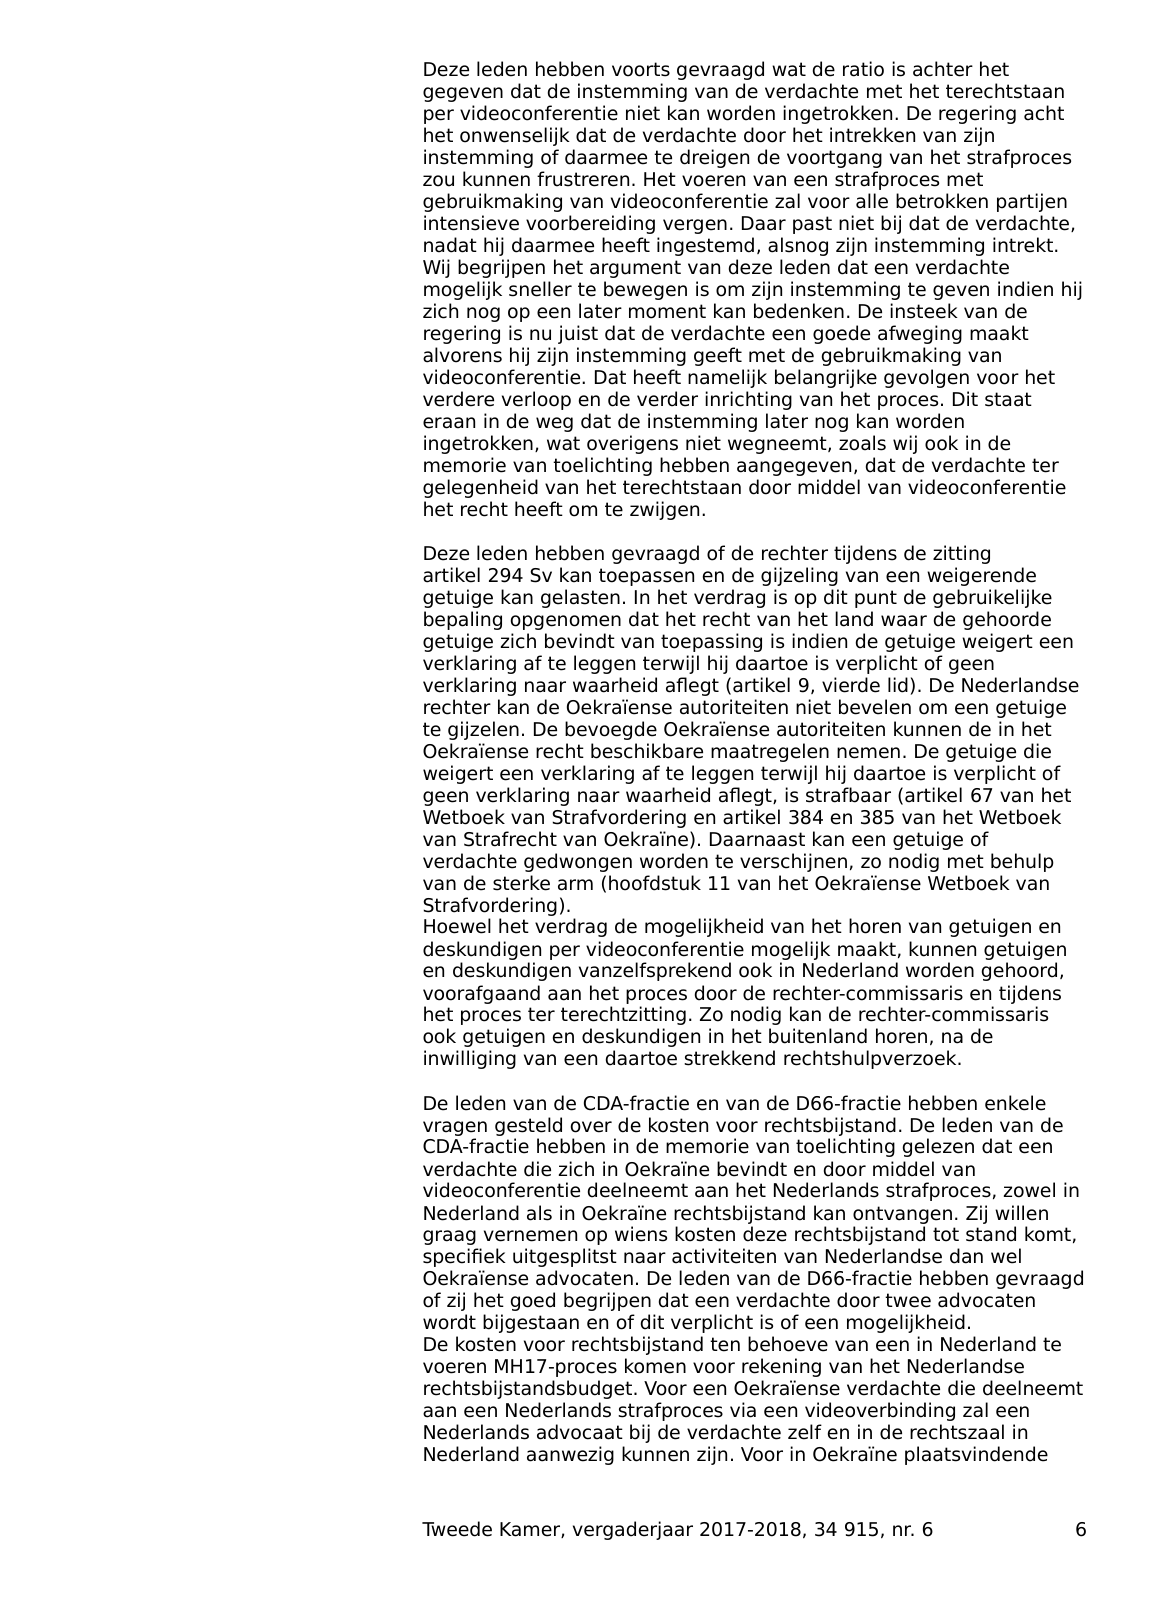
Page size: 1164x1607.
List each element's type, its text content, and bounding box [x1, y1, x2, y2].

text Deze leden hebben gevraagd of de rechter tijdens de zitting artikel 294 Sv kan toepassen en de gijzeling van een weigerende getuige kan gelasten. In het verdrag is op dit punt de gebruikelijke bepaling opgenomen dat het recht van het land waar de gehoorde getuige zich bevindt van toepassing is indien de getuige weigert een verklaring af te leggen terwijl hij daartoe is verplicht of geen verklaring naar waarheid aflegt (artikel 9, vierde lid). De Nederlandse rechter kan de Oekraïense autoriteiten niet bevelen om een getuige te gijzelen. De bevoegde Oekraïense autoriteiten kunnen de in het Oekraïense recht beschikbare maatregelen nemen. De getuige die weigert een verklaring af te leggen terwijl hij daartoe is verplicht of geen verklaring naar waarheid aflegt, is strafbaar (artikel 67 van het Wetboek van Strafvordering en artikel 384 en 385 van het Wetboek van Strafrecht van Oekraïne). Daarnaast kan een getuige of verdachte gedwongen worden te verschijnen, zo nodig met behulp van de sterke arm (hoofdstuk 11 van het Oekraïense Wetboek van Strafvordering). [422, 543, 1087, 916]
text Deze leden hebben voorts gevraagd wat de ratio is achter het gegeven dat de instemming van de verdachte met het terechtstaan per videoconferentie niet kan worden ingetrokken. De regering acht het onwenselijk dat de verdachte door het intrekken van zijn instemming of daarmee te dreigen de voortgang van het strafproces zou kunnen frustreren. Het voeren van een strafproces met gebruikmaking van videoconferentie zal voor alle betrokken partijen intensieve voorbereiding vergen. Daar past niet bij dat de verdachte, nadat hij daarmee heeft ingestemd, alsnog zijn instemming intrekt. Wij begrijpen het argument van deze leden dat een verdachte mogelijk sneller te bewegen is om zijn instemming te geven indien hij zich nog op een later moment kan bedenken. De insteek van de regering is nu juist dat de verdachte een goede afweging maakt alvorens hij zijn instemming geeft met de gebruikmaking van videoconferentie. Dat heeft namelijk belangrijke gevolgen voor het verdere verloop en de verder inrichting van het proces. Dit staat eraan in de weg dat de instemming later nog kan worden ingetrokken, wat overigens niet wegneemt, zoals wij ook in de memorie van toelichting hebben aangegeven, dat de verdachte ter gelegenheid van het terechtstaan door middel van videoconferentie het recht heeft om te zwijgen. [422, 59, 1087, 521]
text Hoewel het verdrag de mogelijkheid van het horen van getuigen en deskundigen per videoconferentie mogelijk maakt, kunnen getuigen en deskundigen vanzelfsprekend ook in Nederland worden gehoord, voorafgaand aan het proces door de rechter-commissaris en tijdens het proces ter terechtzitting. Zo nodig kan de rechter-commissaris ook getuigen en deskundigen in het buitenland horen, na de inwilliging van een daartoe strekkend rechtshulpverzoek. [422, 916, 1087, 1070]
text De kosten voor rechtsbijstand ten behoeve van een in Nederland te voeren MH17-proces komen voor rekening van het Nederlandse rechtsbijstandsbudget. Voor een Oekraïense verdachte die deelneemt aan een Nederlands strafproces via een videoverbinding zal een Nederlands advocaat bij de verdachte zelf en in de rechtszaal in Nederland aanwezig kunnen zijn. Voor in Oekraïne plaatsvindende [422, 1334, 1087, 1466]
text De leden van de CDA-fractie en van de D66-fractie hebben enkele vragen gesteld over de kosten voor rechtsbijstand. De leden van de CDA-fractie hebben in de memorie van toelichting gelezen dat een verdachte die zich in Oekraïne bevindt en door middel van videoconferentie deelneemt aan het Nederlands strafproces, zowel in Nederland als in Oekraïne rechtsbijstand kan ontvangen. Zij willen graag vernemen op wiens kosten deze rechtsbijstand tot stand komt, specifiek uitgesplitst naar activiteiten van Nederlandse dan wel Oekraïense advocaten. De leden van de D66-fractie hebben gevraagd of zij het goed begrijpen dat een verdachte door twee advocaten wordt bijgestaan en of dit verplicht is of een mogelijkheid. [422, 1092, 1087, 1334]
